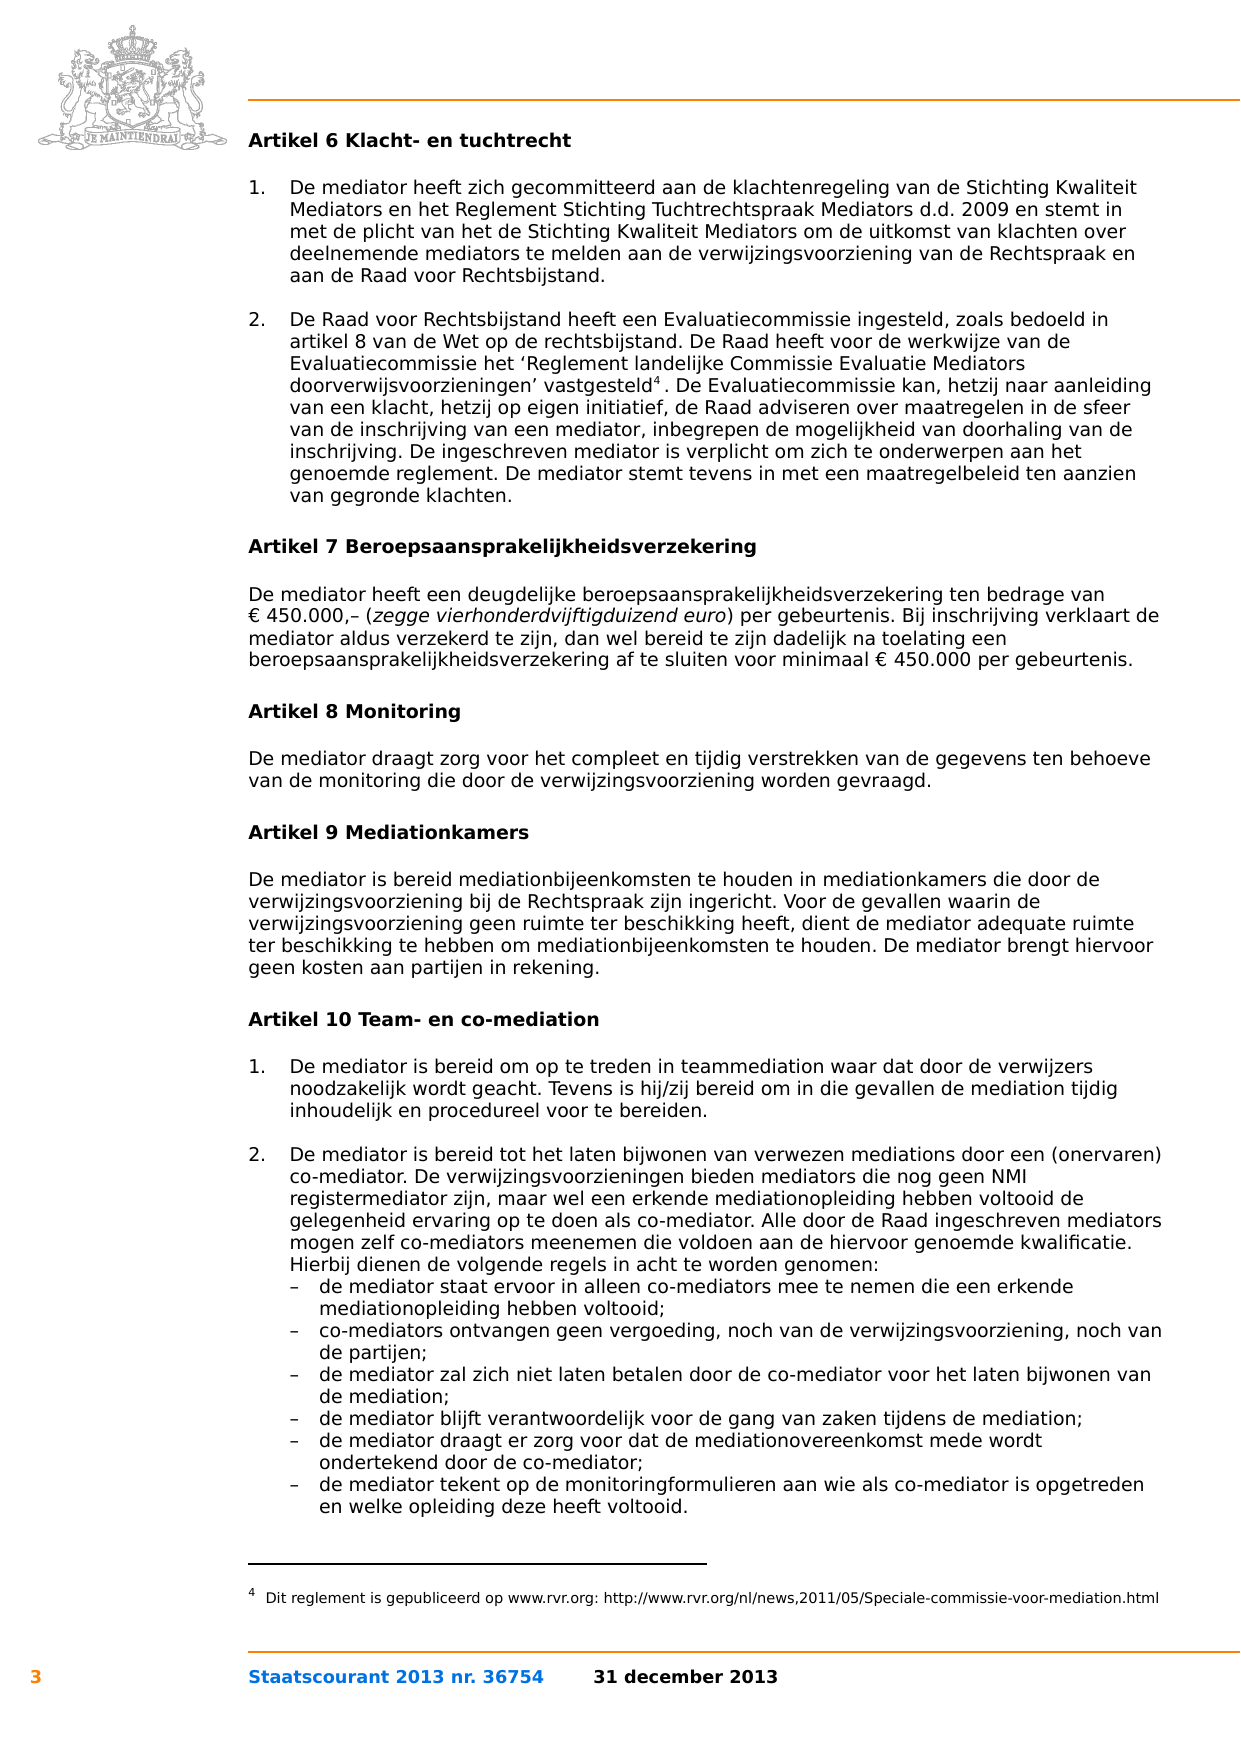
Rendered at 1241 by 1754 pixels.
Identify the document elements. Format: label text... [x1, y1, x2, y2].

subtitle Artikel 7 Beroepsaansprakelijkheidsverzekering [248, 536, 1163, 558]
text 2. De mediator is bereid tot het laten bijwonen van verwezen mediations door een (onervaren) co-mediator. De verwijzingsvoorzieningen bieden mediators die nog geen NMI registermediator zijn, maar wel een erkende mediationopleiding hebben voltooid de gelegenheid ervaring op te doen als co-mediator. Alle door de Raad ingeschreven mediators mogen zelf co-mediators meenemen die voldoen aan de hiervoor genoemde kwalificatie. [248, 1144, 1163, 1254]
text Hierbij dienen de volgende regels in acht te worden genomen: [289, 1254, 1163, 1276]
picture [38, 25, 227, 150]
subtitle Artikel 6 Klacht- en tuchtrecht [248, 130, 1163, 152]
text De mediator draagt zorg voor het compleet en tijdig verstrekken van de gegevens ten behoeve van de monitoring die door de verwijzingsvoorziening worden gevraagd. [248, 748, 1163, 792]
text Dit reglement is gepubliceerd op www.rvr.org: http://www.rvr.org/nl/news,2011/05/Speciale-commissie-voor-mediation.html [248, 1586, 1163, 1608]
text 1. De mediator heeft zich gecommitteerd aan de klachtenregeling van de Stichting Kwaliteit Mediators en het Reglement Stichting Tuchtrechtspraak Mediators d.d. 2009 en stemt in met de plicht van het de Stichting Kwaliteit Mediators om de uitkomst van klachten over deelnemende mediators te melden aan de verwijzingsvoorziening van de Rechtspraak en aan de Raad voor Rechtsbijstand. [248, 177, 1163, 287]
text – de mediator draagt er zorg voor dat de mediationovereenkomst mede wordt ondertekend door de co-mediator; [289, 1430, 1163, 1474]
text De mediator is bereid mediationbijeenkomsten te houden in mediationkamers die door de verwijzingsvoorziening bij de Rechtspraak zijn ingericht. Voor de gevallen waarin de verwijzingsvoorziening geen ruimte ter beschikking heeft, dient de mediator adequate ruimte ter beschikking te hebben om mediationbijeenkomsten te houden. De mediator brengt hiervoor geen kosten aan partijen in rekening. [248, 869, 1163, 979]
text – de mediator staat ervoor in alleen co-mediators mee te nemen die een erkende mediationopleiding hebben voltooid; [289, 1276, 1163, 1320]
text De mediator heeft een deugdelijke beroepsaansprakelijkheidsverzekering ten bedrage van € 450.000,– (zegge vierhonderdvijftigduizend euro) per gebeurtenis. Bij inschrijving verklaart de mediator aldus verzekerd te zijn, dan wel bereid te zijn dadelijk na toelating een beroepsaansprakelijkheidsverzekering af te sluiten voor minimaal € 450.000 per gebeurtenis. [248, 583, 1163, 671]
subtitle Artikel 10 Team- en co-mediation [248, 1009, 1163, 1031]
text 2. De Raad voor Rechtsbijstand heeft een Evaluatiecommissie ingesteld, zoals bedoeld in artikel 8 van de Wet op de rechtsbijstand. De Raad heeft voor de werkwijze van de Evaluatiecommissie het ‘Reglement landelijke Commissie Evaluatie Mediators doorverwijsvoorzieningen’ vastgesteld. De Evaluatiecommissie kan, hetzij naar aanleiding van een klacht, hetzij op eigen initiatief, de Raad adviseren over maatregelen in de sfeer van de inschrijving van een mediator, inbegrepen de mogelijkheid van doorhaling van de inschrijving. De ingeschreven mediator is verplicht om zich te onderwerpen aan het genoemde reglement. De mediator stemt tevens in met een maatregelbeleid ten aanzien van gegronde klachten. [248, 309, 1163, 506]
subtitle Artikel 8 Monitoring [248, 701, 1163, 723]
text – de mediator blijft verantwoordelijk voor de gang van zaken tijdens de mediation; [289, 1408, 1163, 1430]
subtitle Artikel 9 Mediationkamers [248, 822, 1163, 844]
text 1. De mediator is bereid om op te treden in teammediation waar dat door de verwijzers noodzakelijk wordt geacht. Tevens is hij/zij bereid om in die gevallen de mediation tijdig inhoudelijk en procedureel voor te bereiden. [248, 1056, 1163, 1122]
text – co-mediators ontvangen geen vergoeding, noch van de verwijzingsvoorziening, noch van de partijen; [289, 1320, 1163, 1364]
text – de mediator tekent op de monitoringformulieren aan wie als co-mediator is opgetreden en welke opleiding deze heeft voltooid. [289, 1474, 1163, 1518]
text – de mediator zal zich niet laten betalen door de co-mediator voor het laten bijwonen van de mediation; [289, 1364, 1163, 1408]
